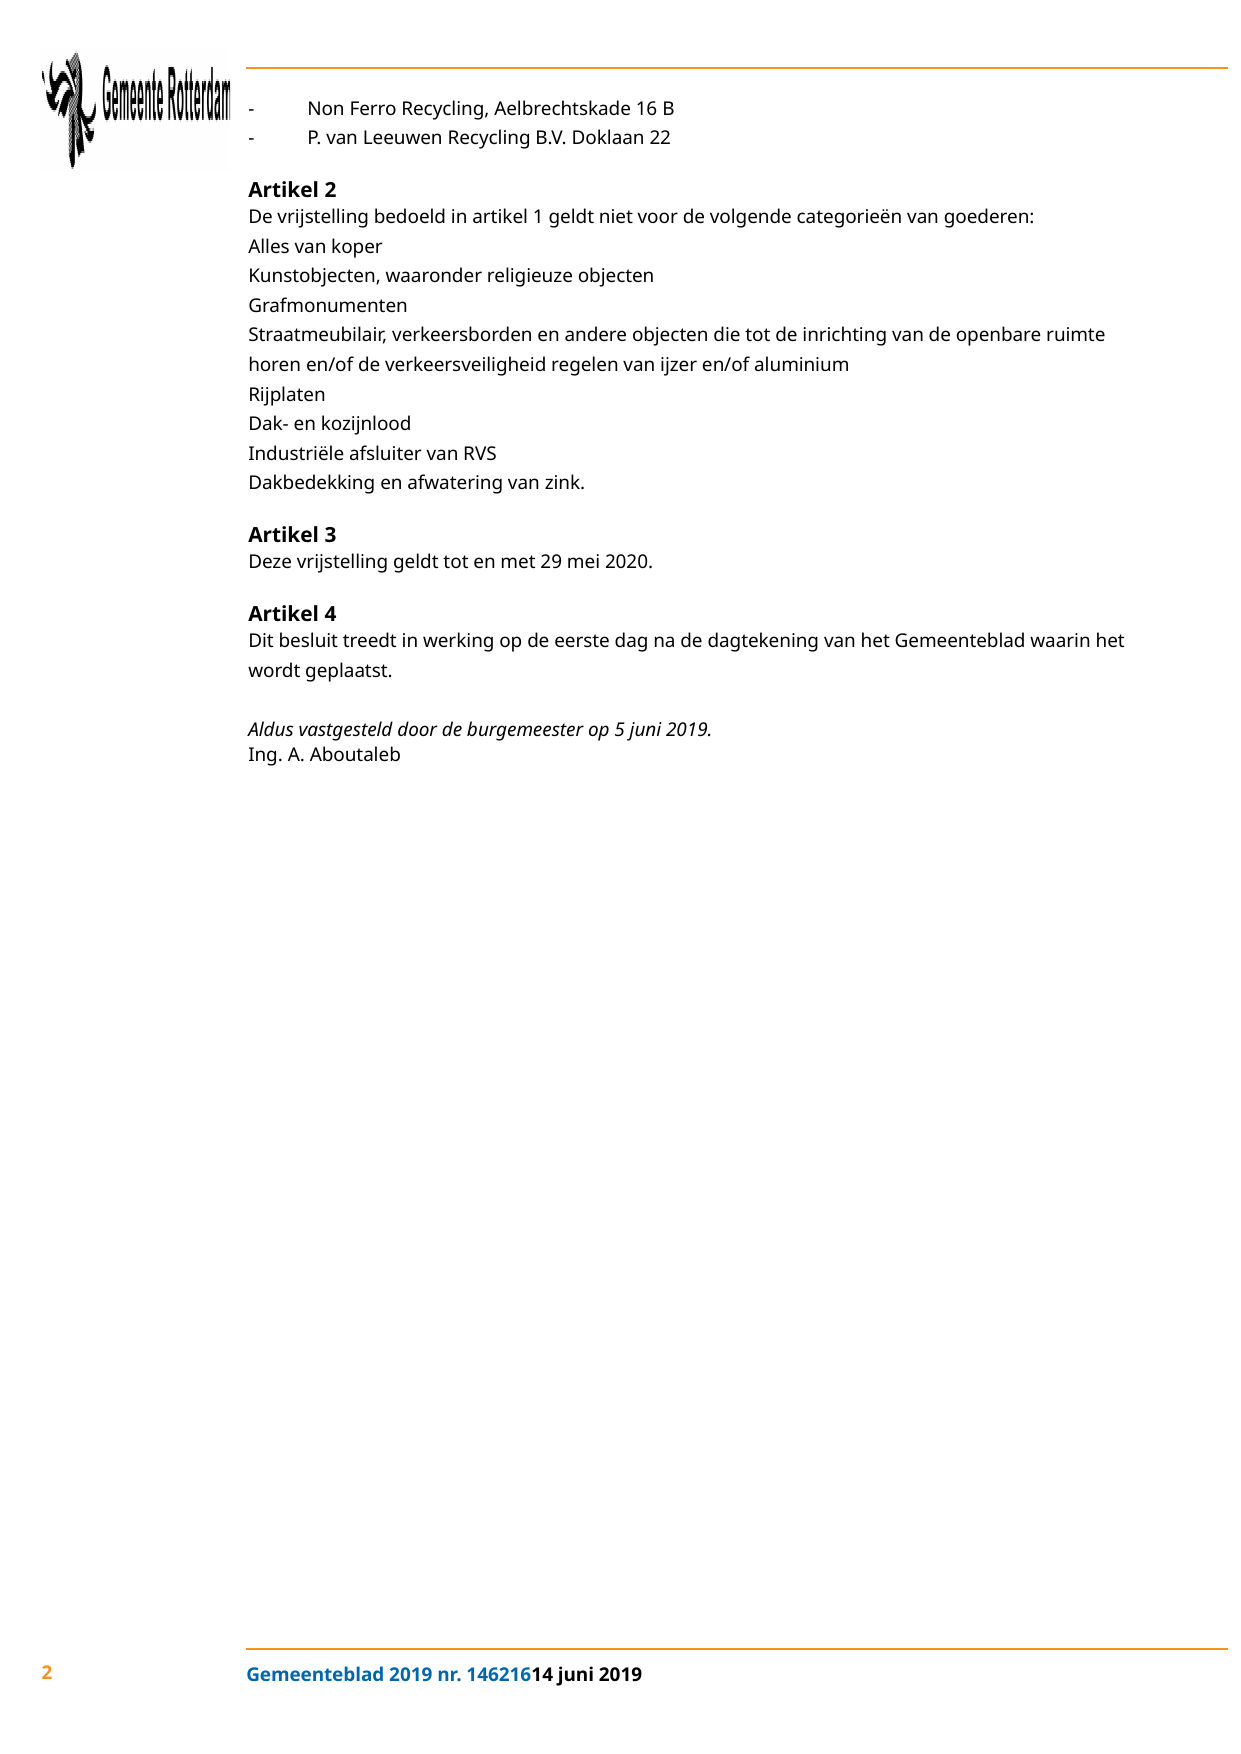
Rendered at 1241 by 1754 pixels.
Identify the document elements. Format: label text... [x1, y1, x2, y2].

picture [41, 47, 231, 172]
text Rijplaten [248, 381, 1152, 406]
text Ing. A. Aboutaleb [248, 742, 1152, 767]
text Straatmeubilair, verkeersborden en andere objecten die tot de inrichting van de openbare ruimte horen en/of de verkeersveiligheid regelen van ijzer en/of aluminium [248, 322, 1152, 377]
text Dak- en kozijnlood [248, 410, 1152, 436]
text Kunstobjecten, waaronder religieuze objecten [248, 262, 1152, 288]
text Artikel 2 [248, 175, 1152, 203]
list P. van Leeuwen Recycling B.V. Doklaan 22 [248, 124, 1152, 150]
text Industriële afsluiter van RVS [248, 440, 1152, 466]
text Dakbedekking en afwatering van zink. [248, 469, 1152, 495]
list Non Ferro Recycling, Aelbrechtskade 16 B [248, 95, 1152, 121]
text Deze vrijstelling geldt tot en met 29 mei 2020. [248, 548, 1152, 574]
text Aldus vastgesteld door de burgemeester op 5 juni 2019. [248, 716, 1152, 742]
text Artikel 4 [248, 599, 1152, 627]
text Dit besluit treedt in werking op de eerste dag na de dagtekening van het Gemeenteblad waarin het wordt geplaatst. [248, 627, 1152, 682]
text De vrijstelling bedoeld in artikel 1 geldt niet voor de volgende categorieën van goederen: [248, 203, 1152, 229]
text Artikel 3 [248, 520, 1152, 548]
text Alles van koper [248, 233, 1152, 258]
text Grafmonumenten [248, 292, 1152, 318]
